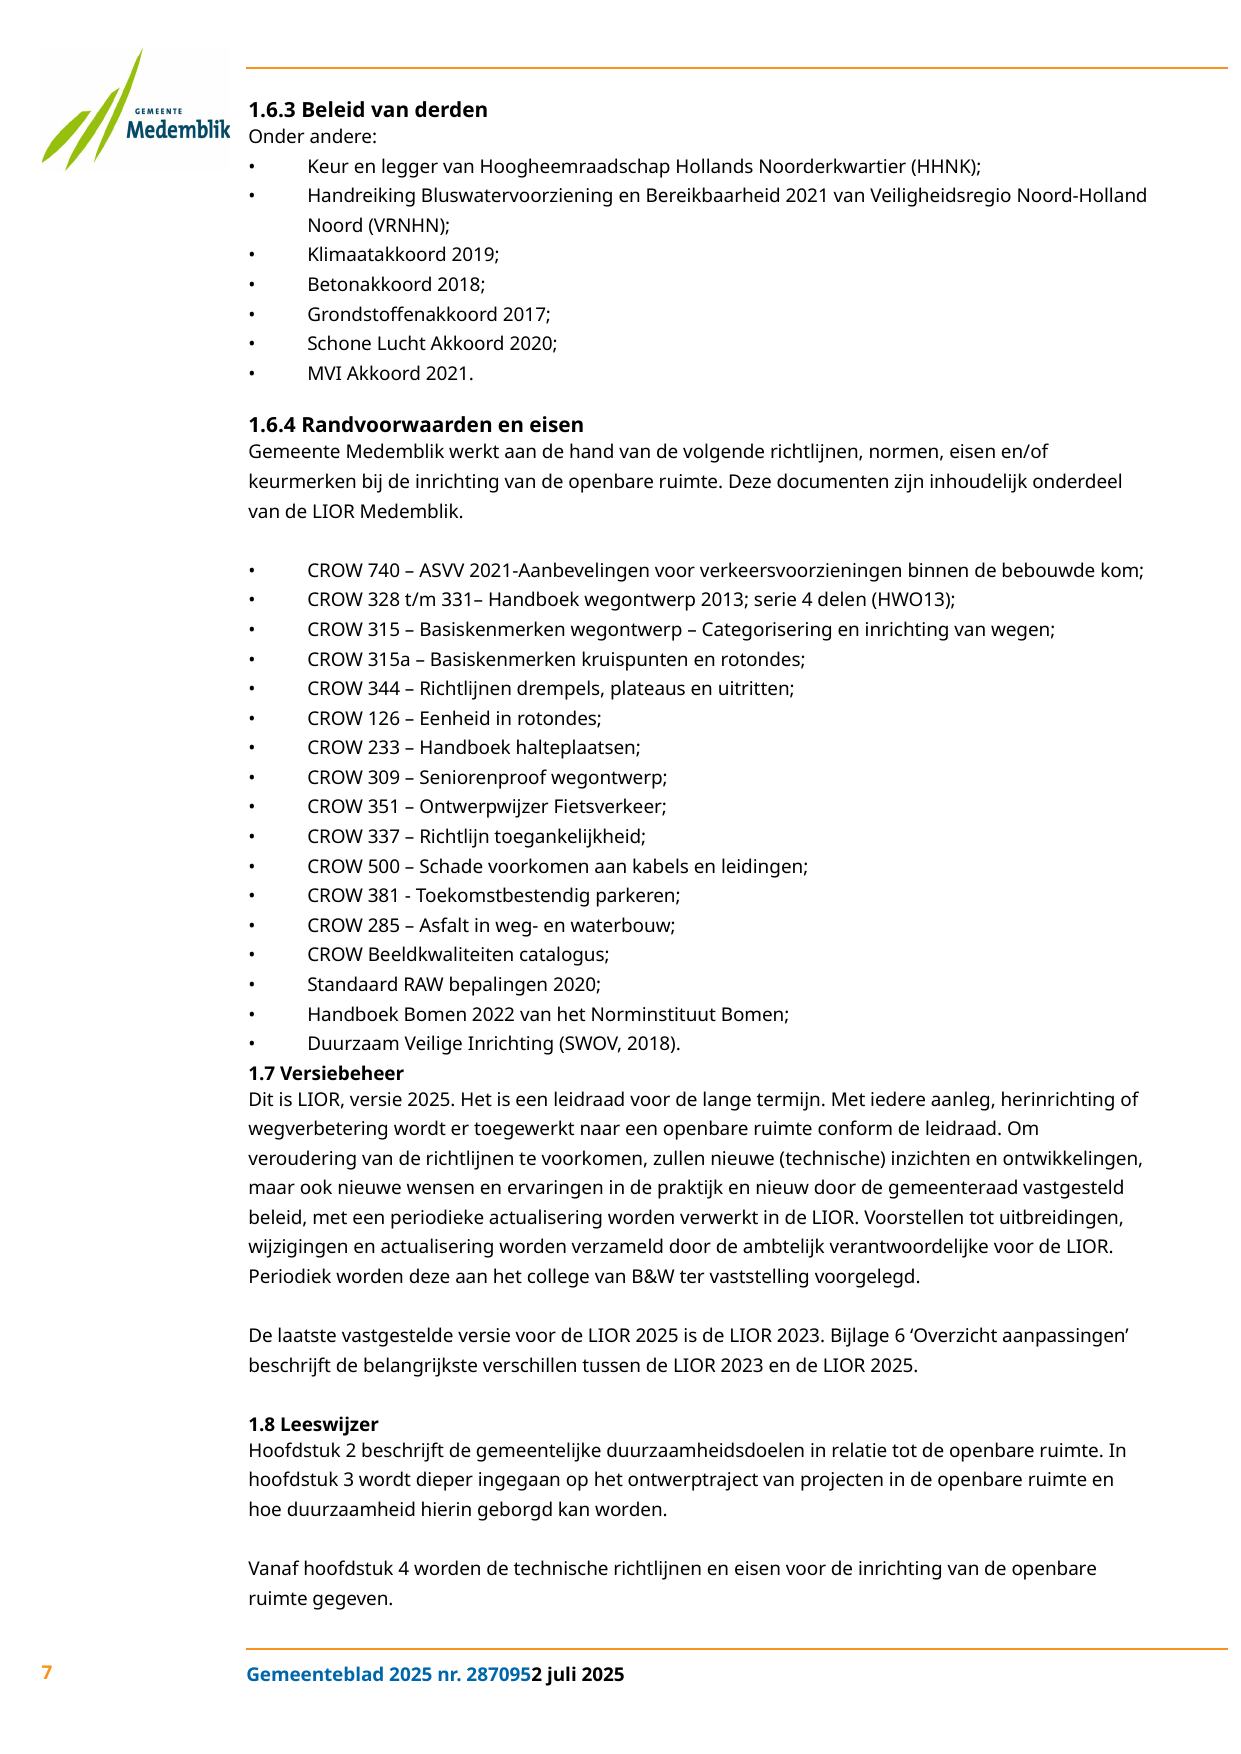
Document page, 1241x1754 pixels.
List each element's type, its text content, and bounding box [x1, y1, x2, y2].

text De laatste vastgestelde versie voor de LIOR 2025 is de LIOR 2023. Bijlage 6 ‘Overzicht aanpassingen’ beschrijft de belangrijkste verschillen tussen de LIOR 2023 en de LIOR 2025. [248, 1322, 1152, 1378]
list CROW 500 – Schade voorkomen aan kabels en leidingen; [248, 853, 1152, 879]
list Handreiking Bluswatervoorziening en Bereikbaarheid 2021 van Veiligheidsregio Noord-Holland Noord (VRNHN); [248, 182, 1152, 238]
list Standaard RAW bepalingen 2020; [248, 971, 1152, 997]
list CROW 315 – Basiskenmerken wegontwerp – Categorisering en inrichting van wegen; [248, 616, 1152, 642]
list Klimaatakkoord 2019; [248, 242, 1152, 267]
list CROW 126 – Eenheid in rotondes; [248, 705, 1152, 731]
list Duurzaam Veilige Inrichting (SWOV, 2018). [248, 1030, 1152, 1056]
text 1.6.4 Randvoorwaarden en eisen [248, 410, 1152, 439]
list CROW Beeldkwaliteiten catalogus; [248, 942, 1152, 967]
list CROW 740 – ASVV 2021-Aanbevelingen voor verkeersvoorzieningen binnen de bebouwde kom; [248, 557, 1152, 583]
list CROW 328 t/m 331– Handboek wegontwerp 2013; serie 4 delen (HWO13); [248, 587, 1152, 612]
list CROW 381 - Toekomstbestendig parkeren; [248, 882, 1152, 908]
text Gemeente Medemblik werkt aan de hand van de volgende richtlijnen, normen, eisen en/of keurmerken bij de inrichting van de openbare ruimte. Deze documenten zijn inhoudelijk onderdeel van de LIOR Medemblik. [248, 439, 1152, 524]
list CROW 351 – Ontwerpwijzer Fietsverkeer; [248, 794, 1152, 819]
list Schone Lucht Akkoord 2020; [248, 330, 1152, 356]
text Vanaf hoofdstuk 4 worden de technische richtlijnen en eisen voor de inrichting van de openbare ruimte gegeven. [248, 1555, 1152, 1611]
list Betonakkoord 2018; [248, 271, 1152, 297]
list CROW 315a – Basiskenmerken kruispunten en rotondes; [248, 646, 1152, 672]
text Onder andere: [248, 123, 1152, 149]
list Handboek Bomen 2022 van het Norminstituut Bomen; [248, 1001, 1152, 1027]
list CROW 344 – Richtlijnen drempels, plateaus en uitritten; [248, 675, 1152, 701]
text 1.8 Leeswijzer [248, 1411, 1152, 1437]
text 1.7 Versiebeheer [248, 1060, 1152, 1086]
list CROW 285 – Asfalt in weg- en waterbouw; [248, 912, 1152, 938]
list MVI Akkoord 2021. [248, 360, 1152, 386]
list CROW 337 – Richtlijn toegankelijkheid; [248, 823, 1152, 849]
list Keur en legger van Hoogheemraadschap Hollands Noorderkwartier (HHNK); [248, 153, 1152, 178]
picture [41, 47, 231, 172]
text Hoofdstuk 2 beschrijft de gemeentelijke duurzaamheidsdoelen in relatie tot de openbare ruimte. In hoofdstuk 3 wordt dieper ingegaan op het ontwerptraject van projecten in de openbare ruimte en hoe duurzaamheid hierin geborgd kan worden. [248, 1437, 1152, 1522]
text Dit is LIOR, versie 2025. Het is een leidraad voor de lange termijn. Met iedere aanleg, herinrichting of wegverbetering wordt er toegewerkt naar een openbare ruimte conform de leidraad. Om veroudering van de richtlijnen te voorkomen, zullen nieuwe (technische) inzichten en ontwikkelingen, maar ook nieuwe wensen en ervaringen in de praktijk en nieuw door de gemeenteraad vastgesteld beleid, met een periodieke actualisering worden verwerkt in de LIOR. Voorstellen tot uitbreidingen, wijzigingen en actualisering worden verzameld door de ambtelijk verantwoordelijke voor de LIOR. Periodiek worden deze aan het college van B&W ter vaststelling voorgelegd. [248, 1086, 1152, 1289]
list CROW 233 – Handboek halteplaatsen; [248, 734, 1152, 760]
text 1.6.3 Beleid van derden [248, 95, 1152, 123]
list Grondstoffenakkoord 2017; [248, 301, 1152, 326]
list CROW 309 – Seniorenproof wegontwerp; [248, 764, 1152, 790]
